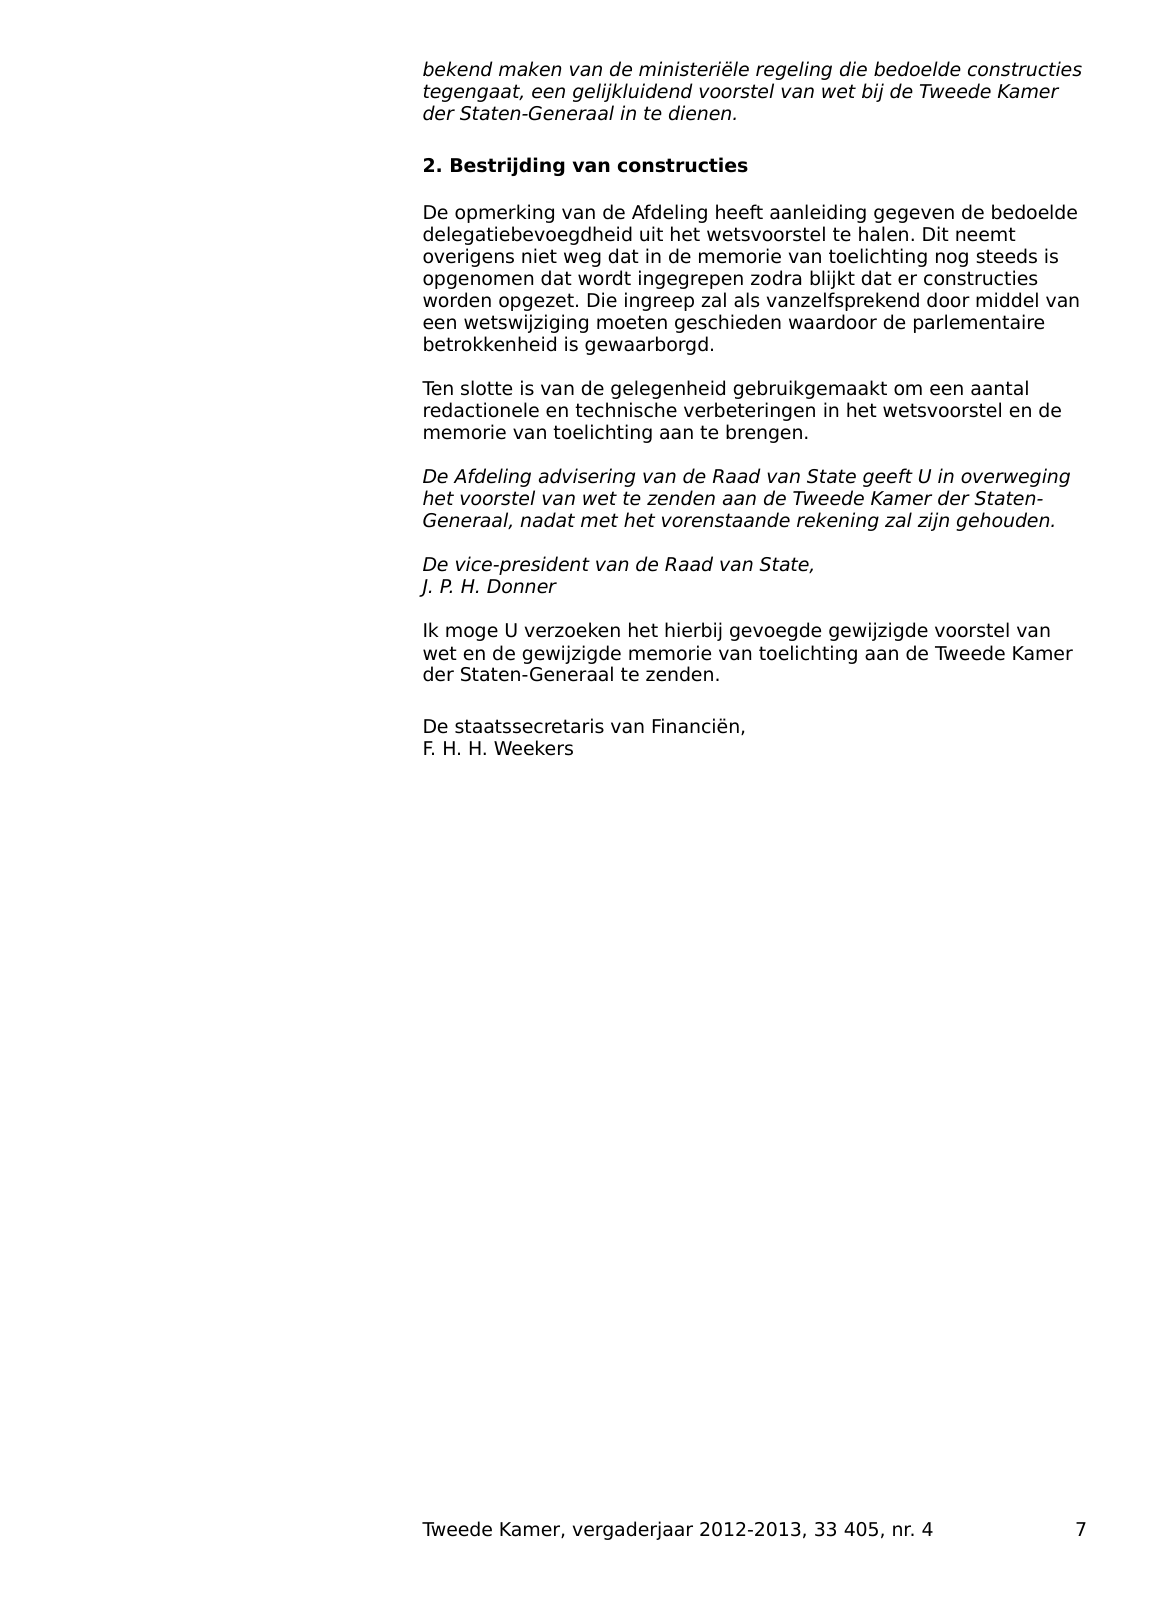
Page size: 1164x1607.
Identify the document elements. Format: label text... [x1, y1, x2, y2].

text J. P. H. Donner [422, 576, 1087, 598]
text De staatssecretaris van Financiën, F. H. H. Weekers [422, 716, 1087, 760]
text De opmerking van de Afdeling heeft aanleiding gegeven de bedoelde delegatiebevoegdheid uit het wetsvoorstel te halen. Dit neemt overigens niet weg dat in de memorie van toelichting nog steeds is opgenomen dat wordt ingegrepen zodra blijkt dat er constructies worden opgezet. Die ingreep zal als vanzelfsprekend door middel van een wetswijziging moeten geschieden waardoor de parlementaire betrokkenheid is gewaarborgd. [422, 202, 1087, 356]
text Ik moge U verzoeken het hierbij gevoegde gewijzigde voorstel van wet en de gewijzigde memorie van toelichting aan de Tweede Kamer der Staten-Generaal te zenden. [422, 620, 1087, 686]
subtitle 2. Bestrijding van constructies [422, 155, 1087, 177]
text bekend maken van de ministeriële regeling die bedoelde constructies tegengaat, een gelijkluidend voorstel van wet bij de Tweede Kamer der Staten-Generaal in te dienen. [422, 59, 1087, 125]
text De Afdeling advisering van de Raad van State geeft U in overweging het voorstel van wet te zenden aan de Tweede Kamer der Staten-Generaal, nadat met het vorenstaande rekening zal zijn gehouden. [422, 466, 1087, 532]
text Ten slotte is van de gelegenheid gebruikgemaakt om een aantal redactionele en technische verbeteringen in het wetsvoorstel en de memorie van toelichting aan te brengen. [422, 378, 1087, 444]
text De vice-president van de Raad van State, [422, 554, 1087, 576]
